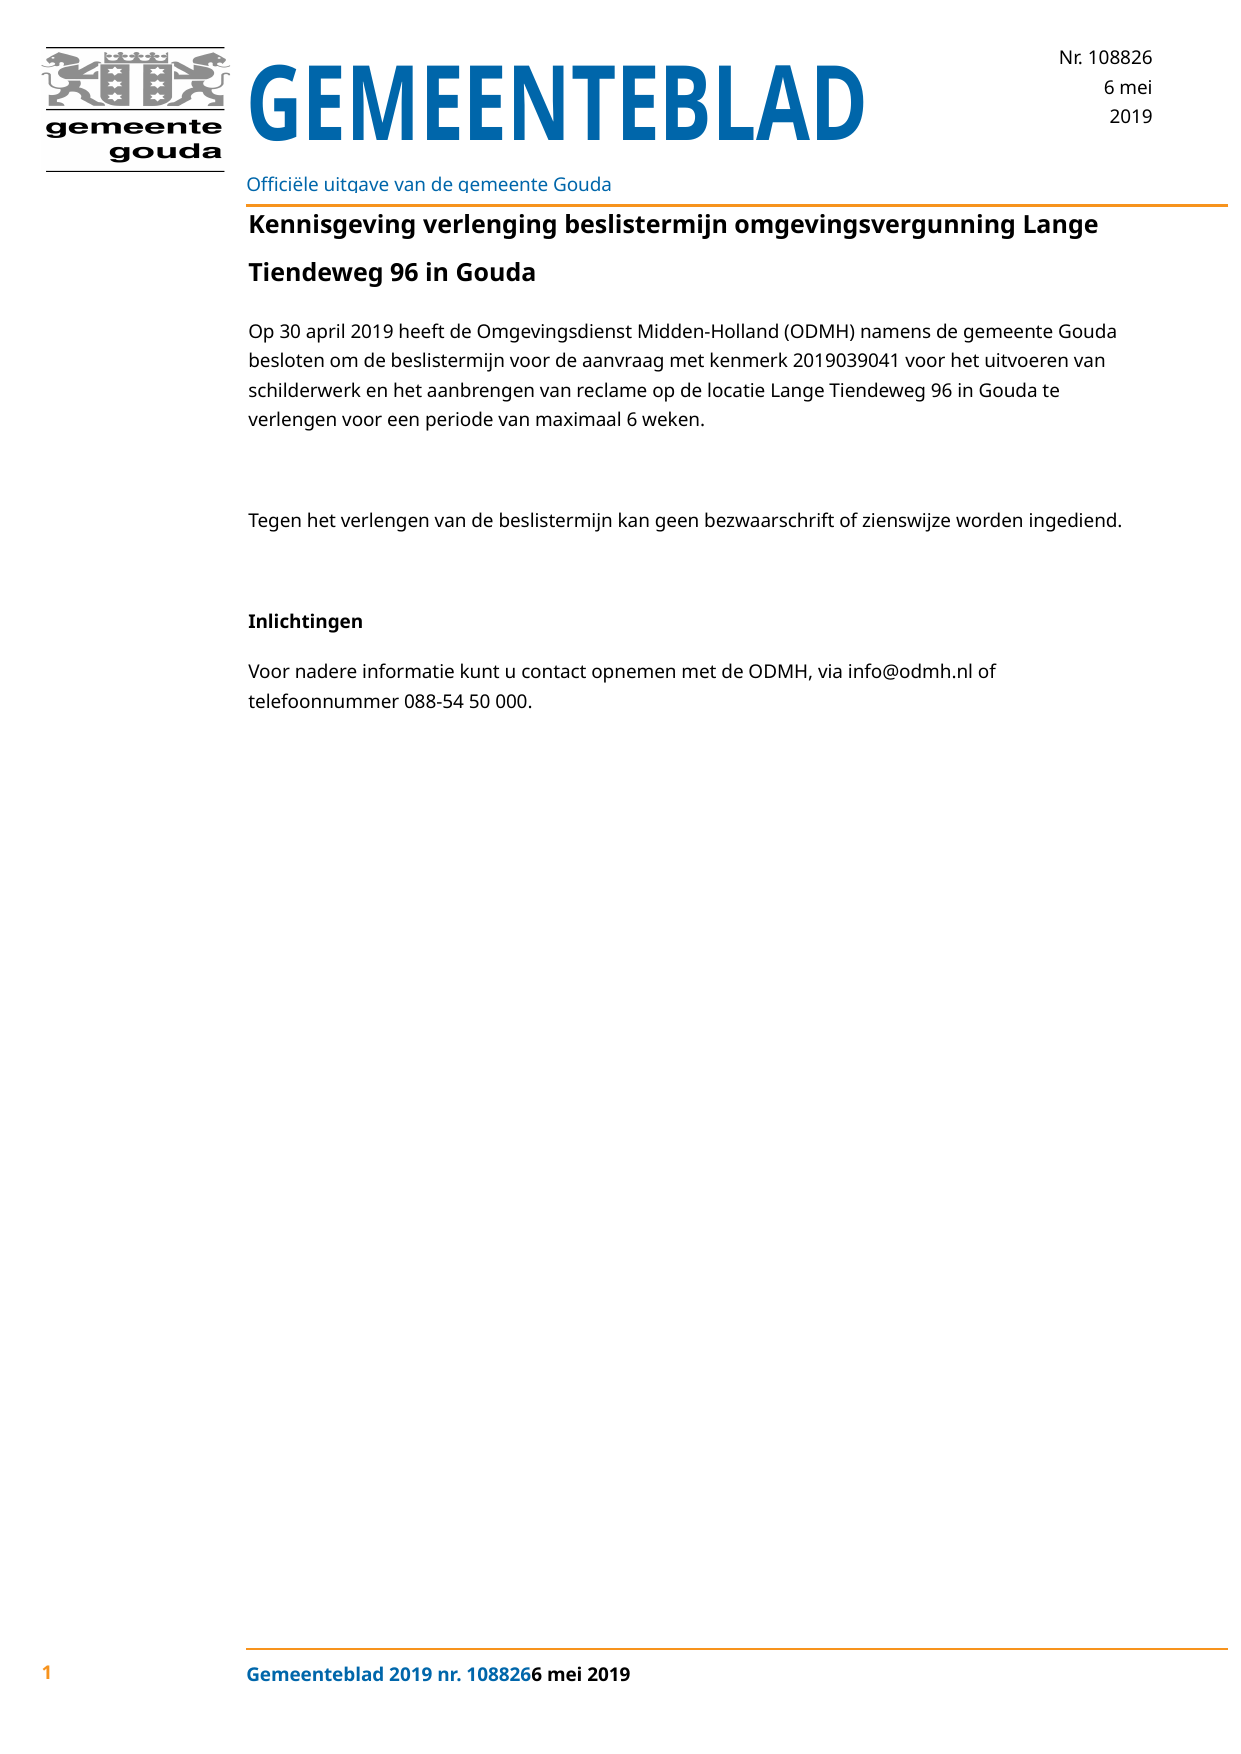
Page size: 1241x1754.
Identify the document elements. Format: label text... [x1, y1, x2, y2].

text Tegen het verlengen van de beslistermijn kan geen bezwaarschrift of zienswijze worden ingediend. [248, 507, 1152, 533]
text Kennisgeving verlenging beslistermijn omgevingsvergunning Lange Tiendeweg 96 in Gouda [248, 207, 1152, 288]
text Voor nadere informatie kunt u contact opnemen met de ODMH, via info@odmh.nl of telefoonnummer 088-54 50 000. [248, 659, 1152, 714]
text Inlichtingen [248, 608, 1152, 634]
text Op 30 april 2019 heeft de Omgevingsdienst Midden-Holland (ODMH) namens de gemeente Gouda besloten om de beslistermijn voor de aanvraag met kenmerk 2019039041 voor het uitvoeren van schilderwerk en het aanbrengen van reclame op de locatie Lange Tiendeweg 96 in Gouda te verlengen voor een periode van maximaal 6 weken. [248, 318, 1152, 432]
picture [41, 47, 231, 172]
